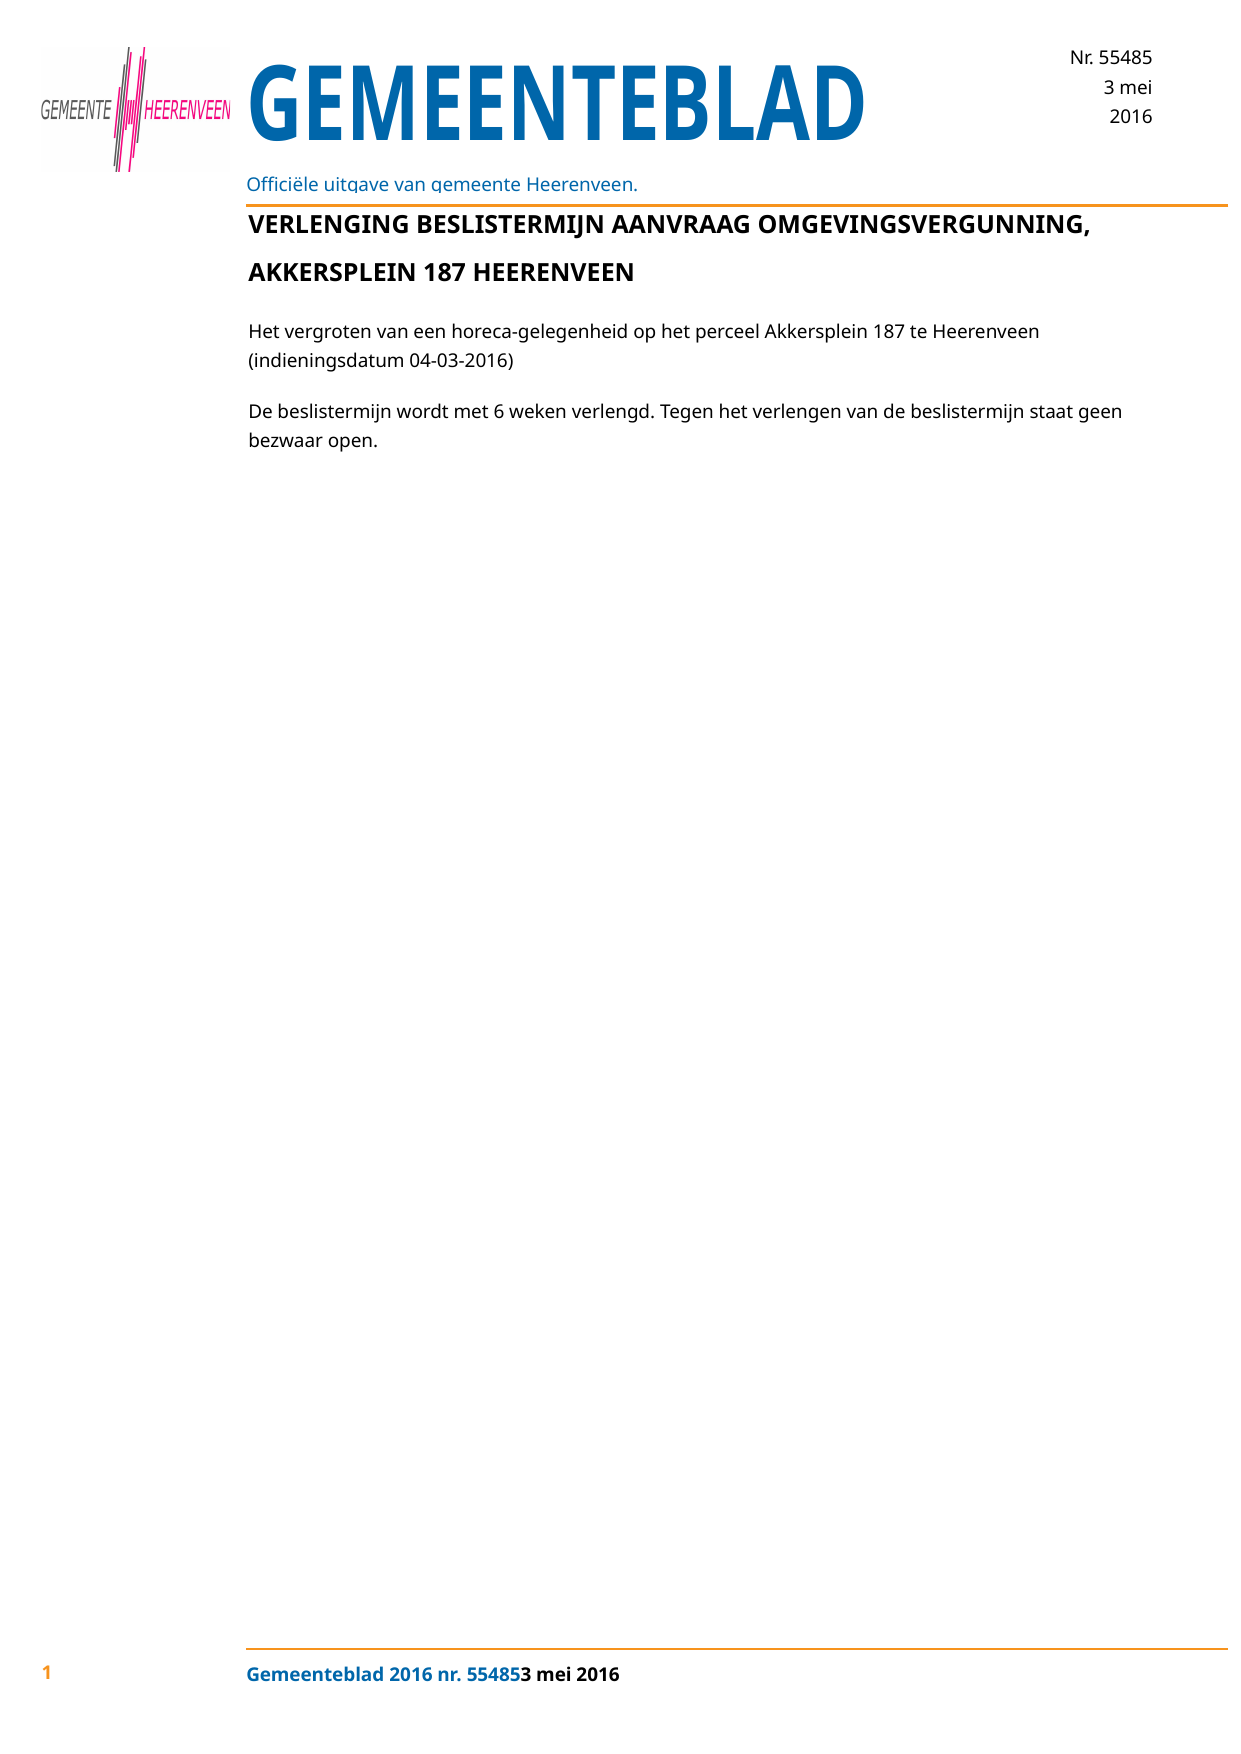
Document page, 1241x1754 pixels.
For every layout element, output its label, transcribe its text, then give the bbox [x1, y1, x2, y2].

text Het vergroten van een horeca-gelegenheid op het perceel Akkersplein 187 te Heerenveen (indieningsdatum 04-03-2016) [248, 318, 1152, 373]
picture [41, 47, 231, 172]
text VERLENGING BESLISTERMIJN AANVRAAG OMGEVINGSVERGUNNING, AKKERSPLEIN 187 HEERENVEEN [248, 207, 1152, 288]
text De beslistermijn wordt met 6 weken verlengd. Tegen het verlengen van de beslistermijn staat geen bezwaar open. [248, 398, 1152, 453]
